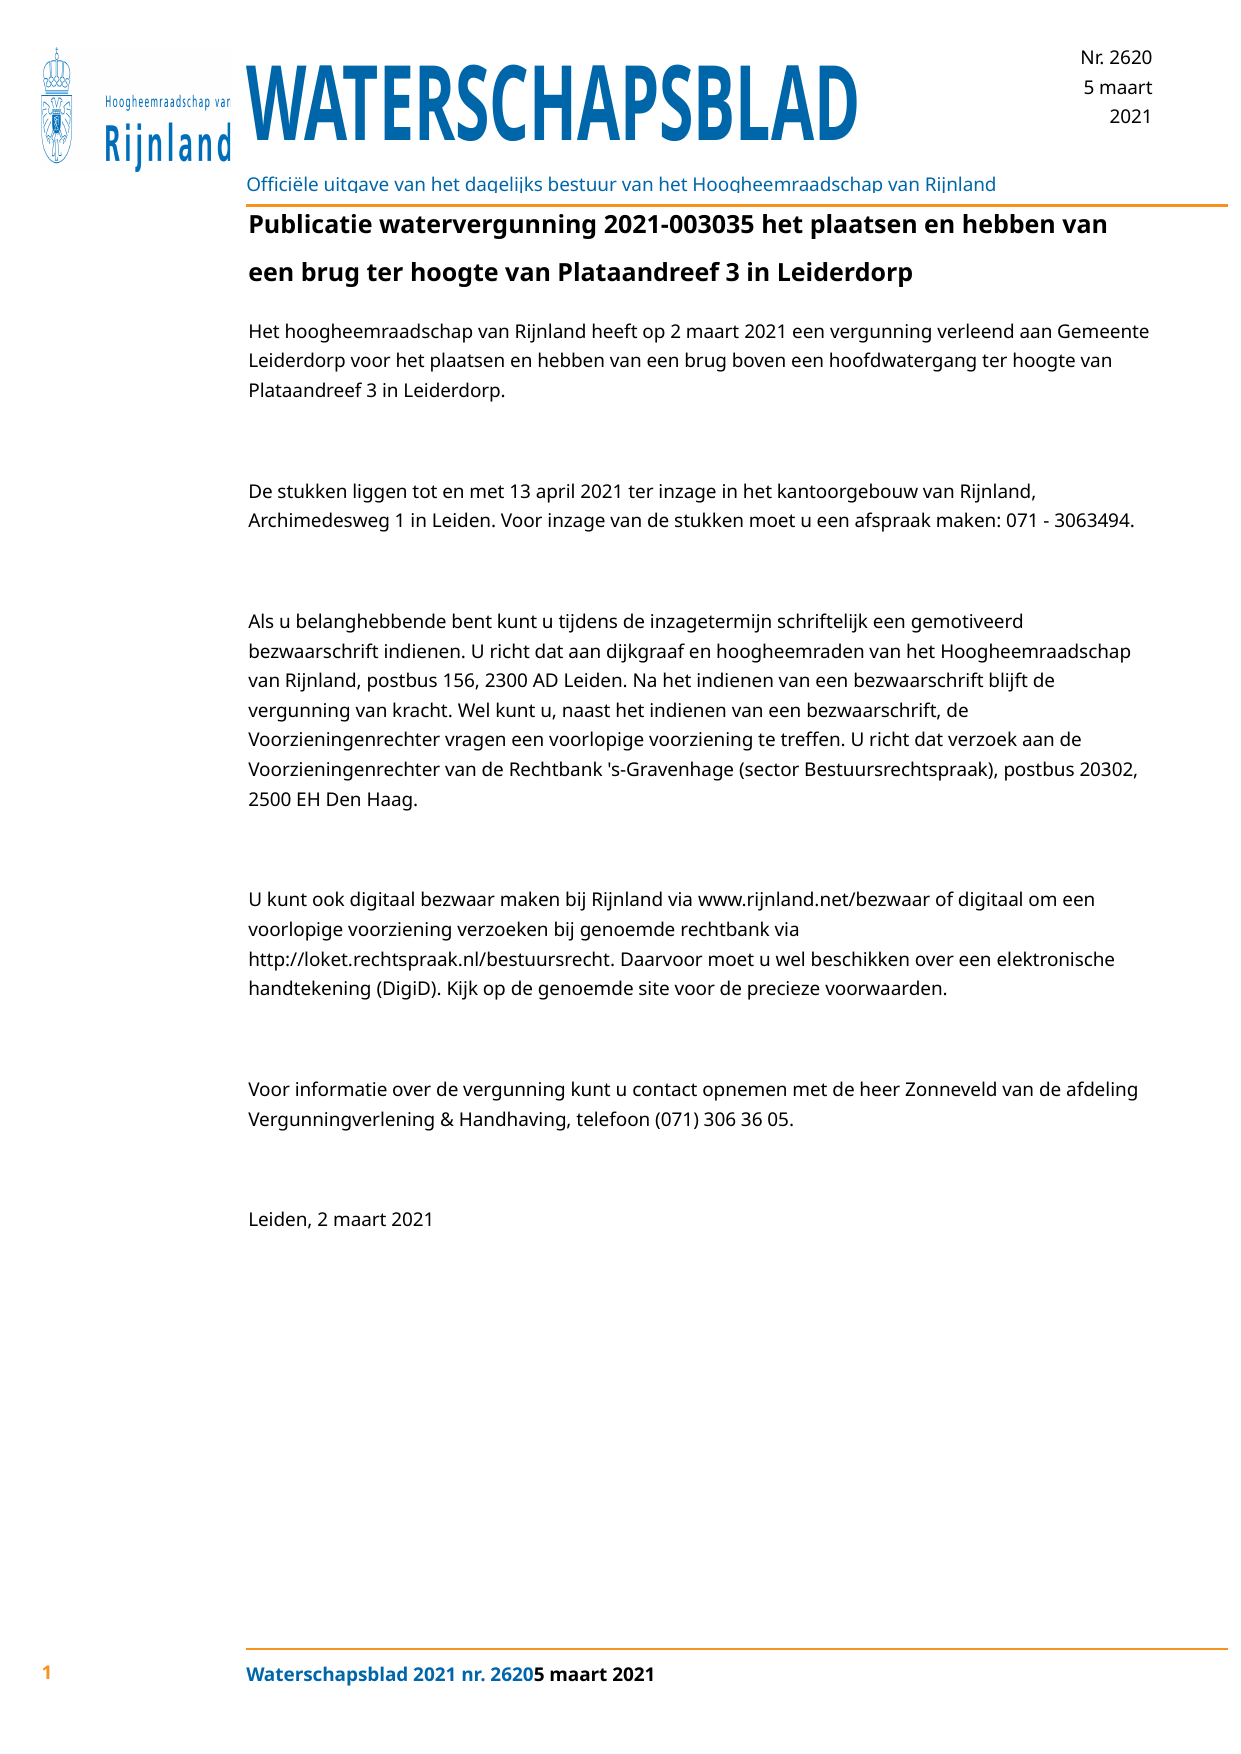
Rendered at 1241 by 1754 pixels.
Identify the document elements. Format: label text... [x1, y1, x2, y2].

text Publicatie watervergunning 2021-003035 het plaatsen en hebben van een brug ter hoogte van Plataandreef 3 in Leiderdorp [248, 207, 1152, 288]
picture [41, 47, 231, 172]
text Leiden, 2 maart 2021 [248, 1207, 1152, 1232]
text U kunt ook digitaal bezwaar maken bij Rijnland via www.rijnland.net/bezwaar of digitaal om een voorlopige voorziening verzoeken bij genoemde rechtbank via http://loket.rechtspraak.nl/bestuursrecht. Daarvoor moet u wel beschikken over een elektronische handtekening (DigiD). Kijk op de genoemde site voor de precieze voorwaarden. [248, 887, 1152, 1001]
text Het hoogheemraadschap van Rijnland heeft op 2 maart 2021 een vergunning verleend aan Gemeente Leiderdorp voor het plaatsen en hebben van een brug boven een hoofdwatergang ter hoogte van Plataandreef 3 in Leiderdorp. [248, 318, 1152, 403]
text De stukken liggen tot en met 13 april 2021 ter inzage in het kantoorgebouw van Rijnland, Archimedesweg 1 in Leiden. Voor inzage van de stukken moet u een afspraak maken: 071 - 3063494. [248, 478, 1152, 533]
text Als u belanghebbende bent kunt u tijdens de inzagetermijn schriftelijk een gemotiveerd bezwaarschrift indienen. U richt dat aan dijkgraaf en hoogheemraden van het Hoogheemraadschap van Rijnland, postbus 156, 2300 AD Leiden. Na het indienen van een bezwaarschrift blijft de vergunning van kracht. Wel kunt u, naast het indienen van een bezwaarschrift, de Voorzieningenrechter vragen een voorlopige voorziening te treffen. U richt dat verzoek aan de Voorzieningenrechter van de Rechtbank 's-Gravenhage (sector Bestuursrechtspraak), postbus 20302, 2500 EH Den Haag. [248, 608, 1152, 812]
text Voor informatie over de vergunning kunt u contact opnemen met de heer Zonneveld van de afdeling Vergunningverlening & Handhaving, telefoon (071) 306 36 05. [248, 1076, 1152, 1132]
